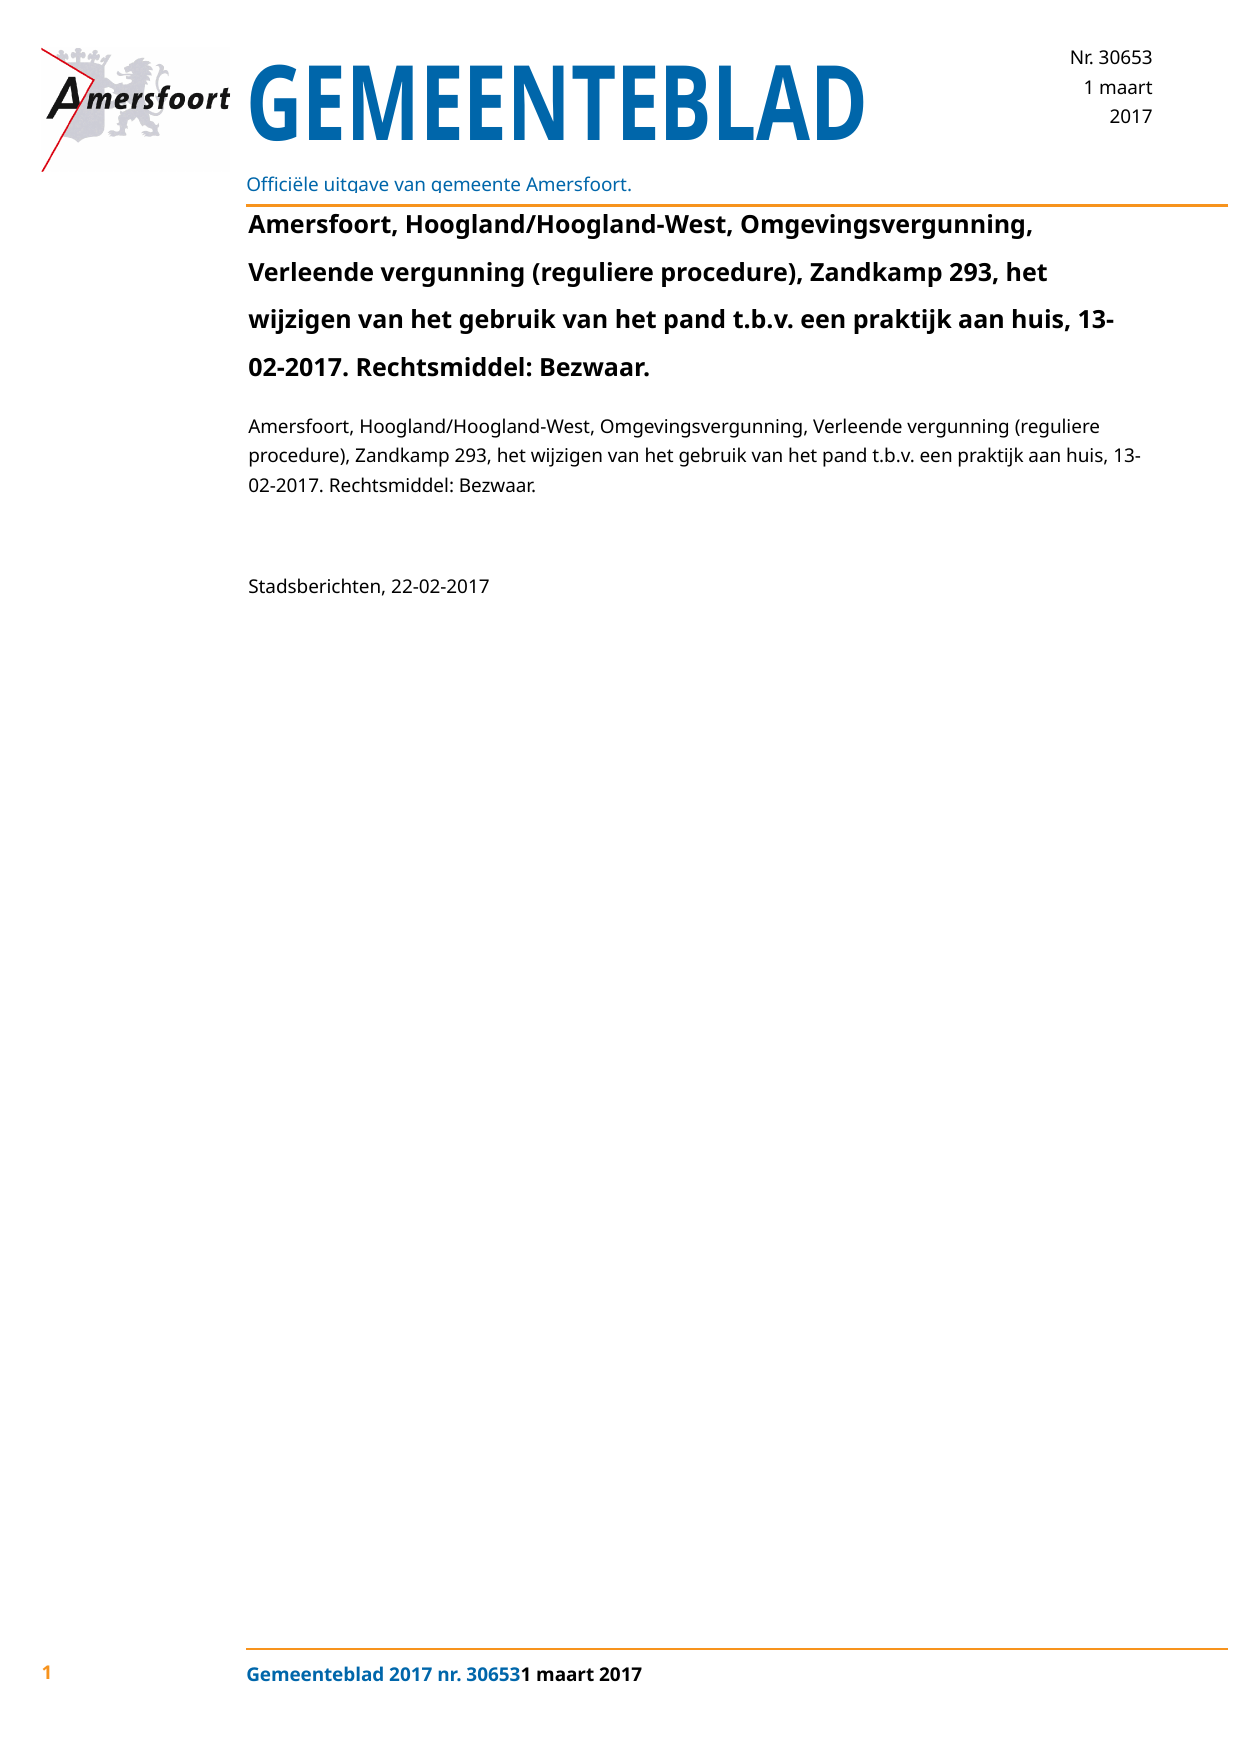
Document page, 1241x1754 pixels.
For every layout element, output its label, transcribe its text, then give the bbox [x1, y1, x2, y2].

picture [41, 47, 231, 172]
text Stadsberichten, 22-02-2017 [248, 573, 1152, 599]
text Amersfoort, Hoogland/Hoogland-West, Omgevingsvergunning, Verleende vergunning (reguliere procedure), Zandkamp 293, het wijzigen van het gebruik van het pand t.b.v. een praktijk aan huis, 13-02-2017. Rechtsmiddel: Bezwaar. [248, 413, 1152, 498]
text Amersfoort, Hoogland/Hoogland-West, Omgevingsvergunning, Verleende vergunning (reguliere procedure), Zandkamp 293, het wijzigen van het gebruik van het pand t.b.v. een praktijk aan huis, 13-02-2017. Rechtsmiddel: Bezwaar. [248, 207, 1152, 384]
